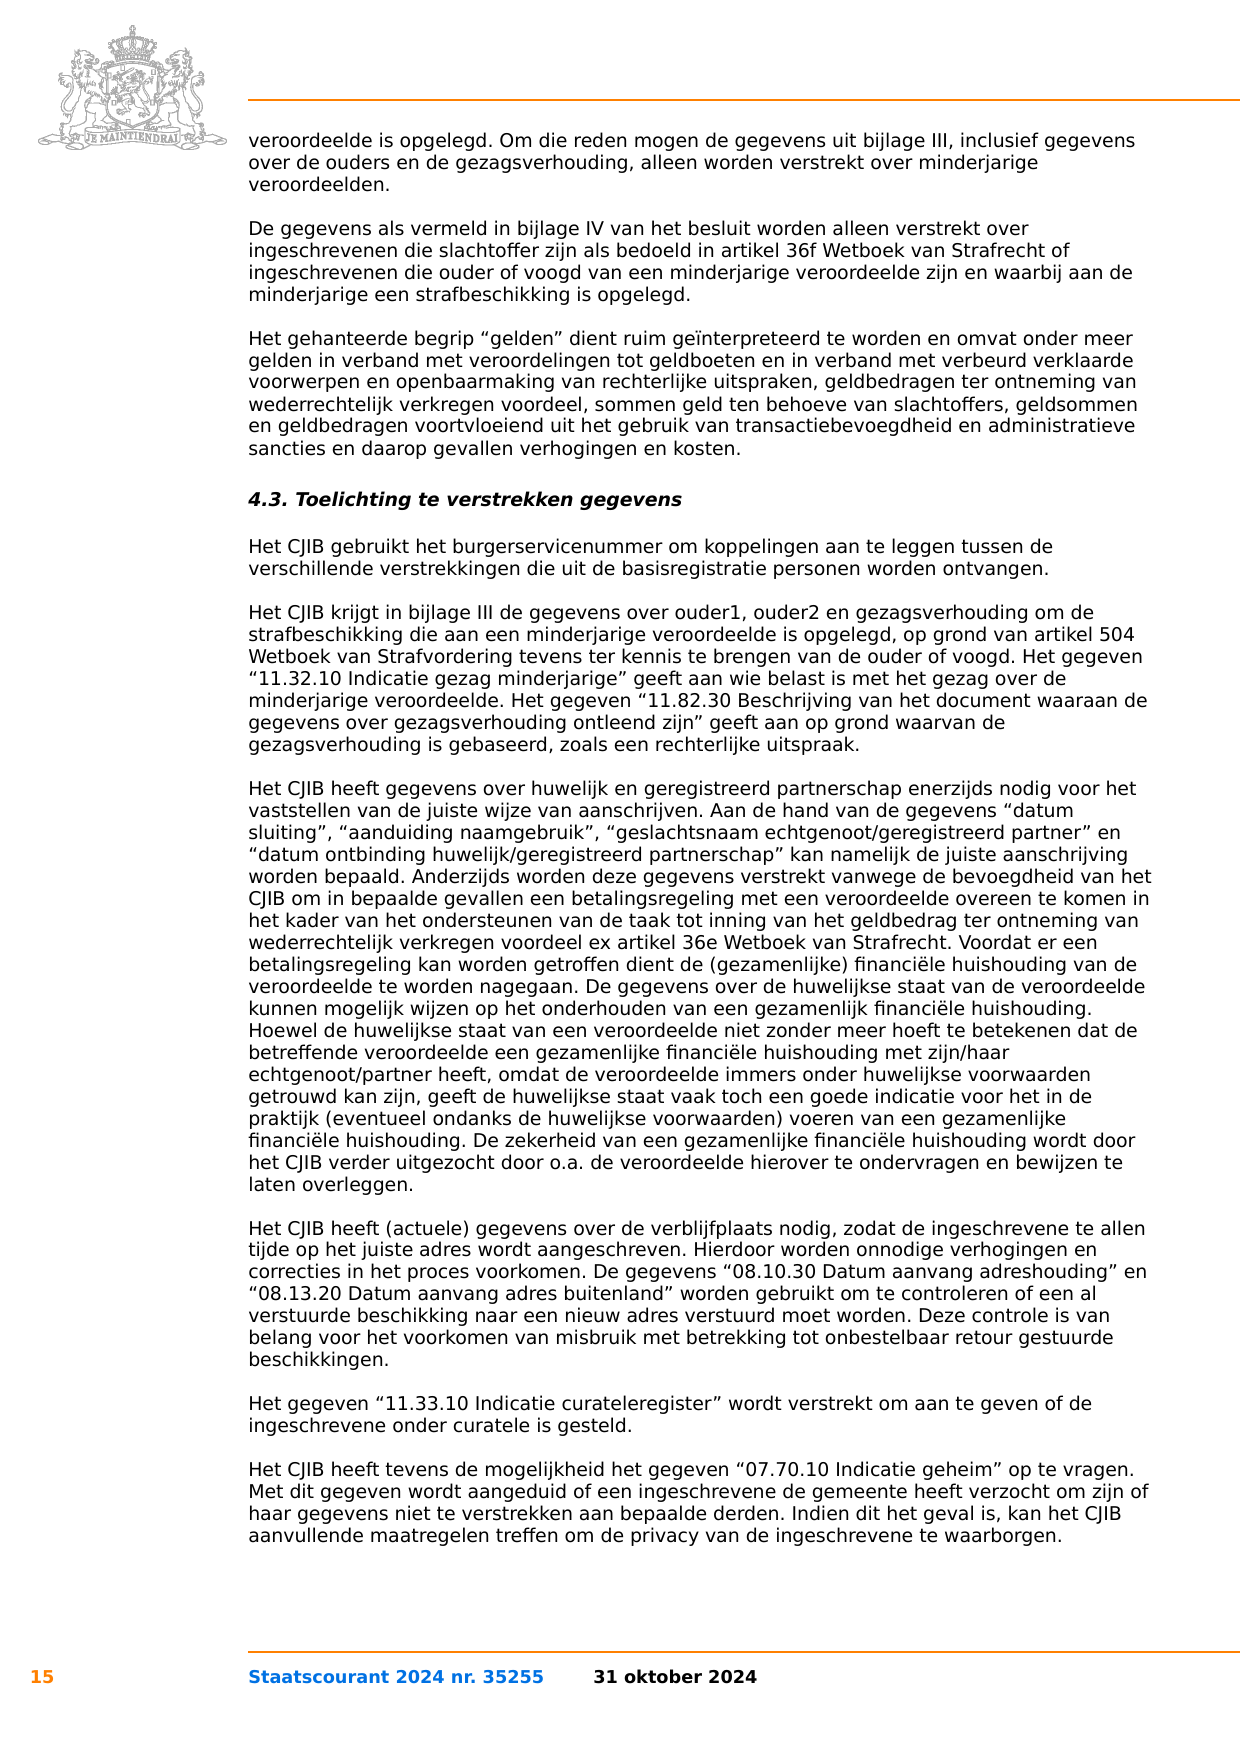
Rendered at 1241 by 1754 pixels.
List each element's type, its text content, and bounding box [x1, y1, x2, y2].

text Het gehanteerde begrip “gelden” dient ruim geïnterpreteerd te worden en omvat onder meer gelden in verband met veroordelingen tot geldboeten en in verband met verbeurd verklaarde voorwerpen en openbaarmaking van rechterlijke uitspraken, geldbedragen ter ontneming van wederrechtelijk verkregen voordeel, sommen geld ten behoeve van slachtoffers, geldsommen en geldbedragen voortvloeiend uit het gebruik van transactiebevoegdheid en administratieve sancties en daarop gevallen verhogingen en kosten. [248, 327, 1163, 459]
text Het CJIB heeft (actuele) gegevens over de verblijfplaats nodig, zodat de ingeschrevene te allen tijde op het juiste adres wordt aangeschreven. Hierdoor worden onnodige verhogingen en correcties in het proces voorkomen. De gegevens “08.10.30 Datum aanvang adreshouding” en “08.13.20 Datum aanvang adres buitenland” worden gebruikt om te controleren of een al verstuurde beschikking naar een nieuw adres verstuurd moet worden. Deze controle is van belang voor het voorkomen van misbruik met betrekking tot onbestelbaar retour gestuurde beschikkingen. [248, 1217, 1163, 1371]
text Het CJIB heeft tevens de mogelijkheid het gegeven “07.70.10 Indicatie geheim” op te vragen. Met dit gegeven wordt aangeduid of een ingeschrevene de gemeente heeft verzocht om zijn of haar gegevens niet te verstrekken aan bepaalde derden. Indien dit het geval is, kan het CJIB aanvullende maatregelen treffen om de privacy van de ingeschrevene te waarborgen. [248, 1459, 1163, 1547]
text Het gegeven “11.33.10 Indicatie curateleregister” wordt verstrekt om aan te geven of de ingeschrevene onder curatele is gesteld. [248, 1393, 1163, 1437]
text Het CJIB krijgt in bijlage III de gegevens over ouder1, ouder2 en gezagsverhouding om de strafbeschikking die aan een minderjarige veroordeelde is opgelegd, op grond van artikel 504 Wetboek van Strafvordering tevens ter kennis te brengen van de ouder of voogd. Het gegeven “11.32.10 Indicatie gezag minderjarige” geeft aan wie belast is met het gezag over de minderjarige veroordeelde. Het gegeven “11.82.30 Beschrijving van het document waaraan de gegevens over gezagsverhouding ontleend zijn” geeft aan op grond waarvan de gezagsverhouding is gebaseerd, zoals een rechterlijke uitspraak. [248, 602, 1163, 756]
text Het CJIB heeft gegevens over huwelijk en geregistreerd partnerschap enerzijds nodig voor het vaststellen van de juiste wijze van aanschrijven. Aan de hand van de gegevens “datum sluiting”, “aanduiding naamgebruik”, “geslachtsnaam echtgenoot/geregistreerd partner” en “datum ontbinding huwelijk/geregistreerd partnerschap” kan namelijk de juiste aanschrijving worden bepaald. Anderzijds worden deze gegevens verstrekt vanwege de bevoegdheid van het CJIB om in bepaalde gevallen een betalingsregeling met een veroordeelde overeen te komen in het kader van het ondersteunen van de taak tot inning van het geldbedrag ter ontneming van wederrechtelijk verkregen voordeel ex artikel 36e Wetboek van Strafrecht. Voordat er een betalingsregeling kan worden getroffen dient de (gezamenlijke) financiële huishouding van de veroordeelde te worden nagegaan. De gegevens over de huwelijkse staat van de veroordeelde kunnen mogelijk wijzen op het onderhouden van een gezamenlijk financiële huishouding. Hoewel de huwelijkse staat van een veroordeelde niet zonder meer hoeft te betekenen dat de betreffende veroordeelde een gezamenlijke financiële huishouding met zijn/haar echtgenoot/partner heeft, omdat de veroordeelde immers onder huwelijkse voorwaarden getrouwd kan zijn, geeft de huwelijkse staat vaak toch een goede indicatie voor het in de praktijk (eventueel ondanks de huwelijkse voorwaarden) voeren van een gezamenlijke financiële huishouding. De zekerheid van een gezamenlijke financiële huishouding wordt door het CJIB verder uitgezocht door o.a. de veroordeelde hierover te ondervragen en bewijzen te laten overleggen. [248, 778, 1163, 1196]
text veroordeelde is opgelegd. Om die reden mogen de gegevens uit bijlage III, inclusief gegevens over de ouders en de gezagsverhouding, alleen worden verstrekt over minderjarige veroordeelden. [248, 130, 1163, 196]
text De gegevens als vermeld in bijlage IV van het besluit worden alleen verstrekt over ingeschrevenen die slachtoffer zijn als bedoeld in artikel 36f Wetboek van Strafrecht of ingeschrevenen die ouder of voogd van een minderjarige veroordeelde zijn en waarbij aan de minderjarige een strafbeschikking is opgelegd. [248, 218, 1163, 306]
text Het CJIB gebruikt het burgerservicenummer om koppelingen aan te leggen tussen de verschillende verstrekkingen die uit de basisregistratie personen worden ontvangen. [248, 536, 1163, 580]
picture [38, 25, 227, 150]
subtitle 4.3. Toelichting te verstrekken gegevens [248, 489, 1163, 511]
